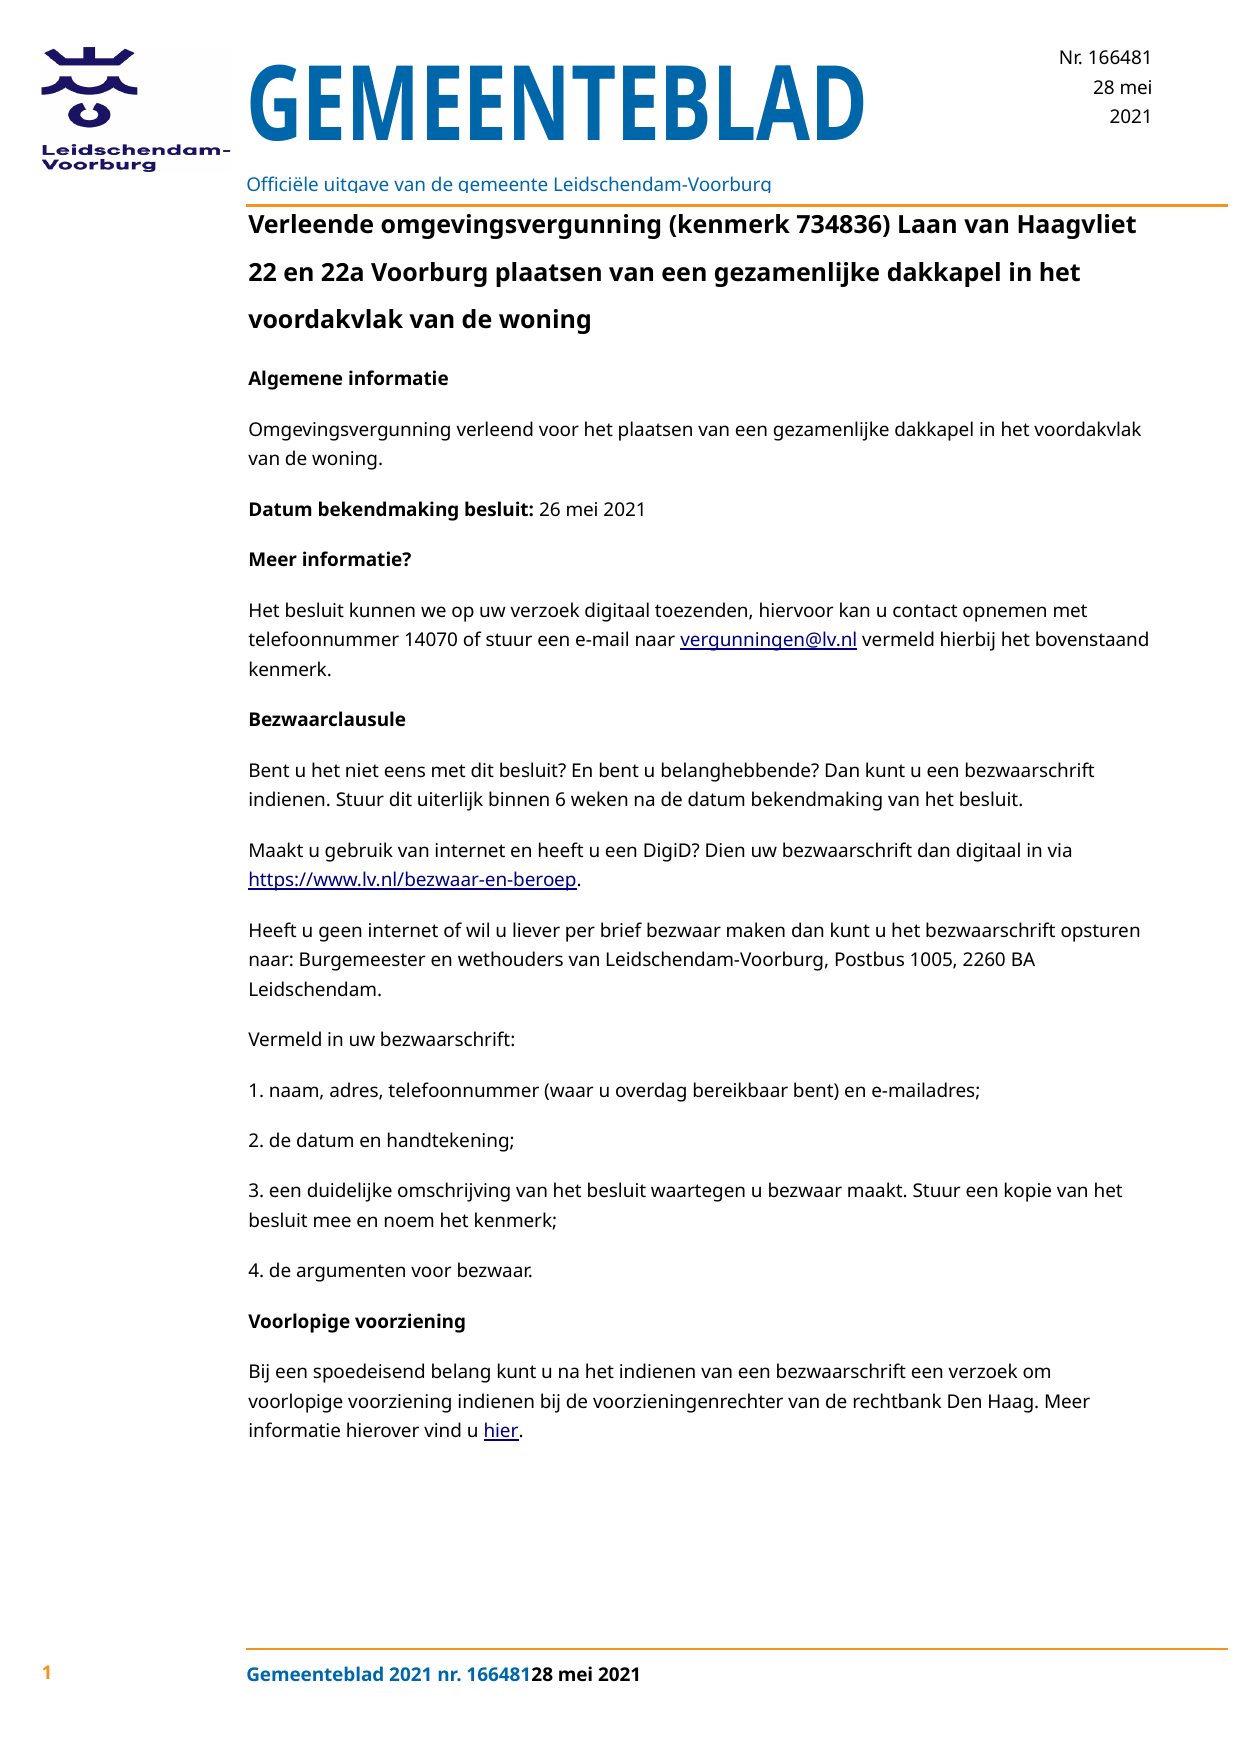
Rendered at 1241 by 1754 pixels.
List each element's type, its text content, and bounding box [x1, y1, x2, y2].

text Vermeld in uw bezwaarschrift: [248, 1026, 1152, 1052]
text Maakt u gebruik van internet en heeft u een DigiD? Dien uw bezwaarschrift dan digitaal in via https://www.lv.nl/bezwaar-en-beroep. [248, 837, 1152, 892]
text Bezwaarclausule [248, 706, 1152, 732]
text Algemene informatie [248, 366, 1152, 391]
text Datum bekendmaking besluit: 26 mei 2021 [248, 496, 1152, 522]
text Omgevingsvergunning verleend voor het plaatsen van een gezamenlijke dakkapel in het voordakvlak van de woning. [248, 416, 1152, 471]
text Voorlopige voorziening [248, 1308, 1152, 1334]
text Meer informatie? [248, 546, 1152, 572]
text Bent u het niet eens met dit besluit? En bent u belanghebbende? Dan kunt u een bezwaarschrift indienen. Stuur dit uiterlijk binnen 6 weken na de datum bekendmaking van het besluit. [248, 757, 1152, 812]
text 1. naam, adres, telefoonnummer (waar u overdag bereikbaar bent) en e-mailadres; [248, 1077, 1152, 1102]
text Bij een spoedeisend belang kunt u na het indienen van een bezwaarschrift een verzoek om voorlopige voorziening indienen bij de voorzieningenrechter van de rechtbank Den Haag. Meer informatie hierover vind u hier. [248, 1358, 1152, 1443]
text 3. een duidelijke omschrijving van het besluit waartegen u bezwaar maakt. Stuur een kopie van het besluit mee en noem het kenmerk; [248, 1178, 1152, 1233]
text Heeft u geen internet of wil u liever per brief bezwaar maken dan kunt u het bezwaarschrift opsturen naar: Burgemeester en wethouders van Leidschendam-Voorburg, Postbus 1005, 2260 BA Leidschendam. [248, 917, 1152, 1002]
text Verleende omgevingsvergunning (kenmerk 734836) Laan van Haagvliet 22 en 22a Voorburg plaatsen van een gezamenlijke dakkapel in het voordakvlak van de woning [248, 207, 1152, 336]
text Het besluit kunnen we op uw verzoek digitaal toezenden, hiervoor kan u contact opnemen met telefoonnummer 14070 of stuur een e-mail naar vergunningen@lv.nl vermeld hierbij het bovenstaand kenmerk. [248, 597, 1152, 682]
picture [41, 47, 231, 172]
text 4. de argumenten voor bezwaar. [248, 1258, 1152, 1283]
text 2. de datum en handtekening; [248, 1127, 1152, 1153]
